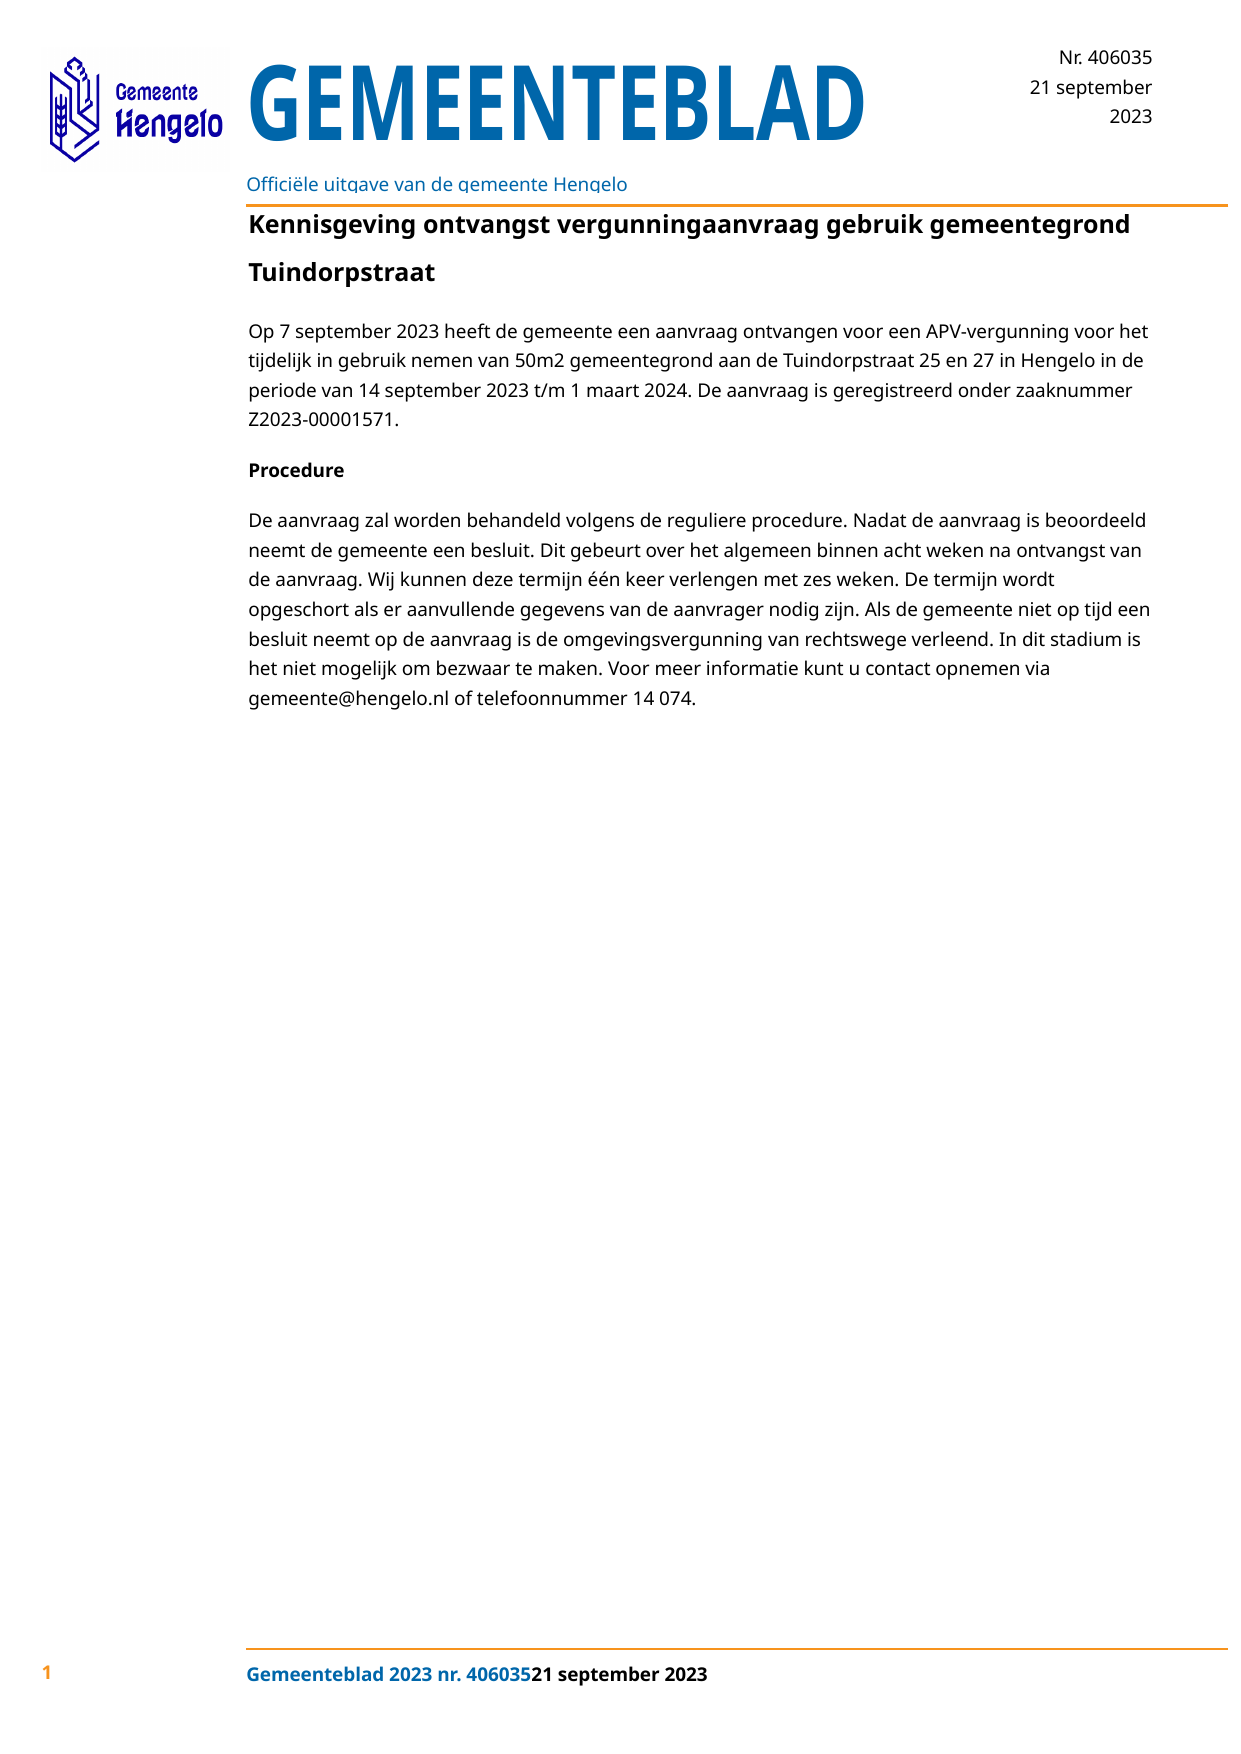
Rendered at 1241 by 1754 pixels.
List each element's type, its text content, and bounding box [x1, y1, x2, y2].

text Kennisgeving ontvangst vergunningaanvraag gebruik gemeentegrond Tuindorpstraat [248, 207, 1152, 288]
text Op 7 september 2023 heeft de gemeente een aanvraag ontvangen voor een APV-vergunning voor het tijdelijk in gebruik nemen van 50m2 gemeentegrond aan de Tuindorpstraat 25 en 27 in Hengelo in de periode van 14 september 2023 t/m 1 maart 2024. De aanvraag is geregistreerd onder zaaknummer Z2023-00001571. [248, 318, 1152, 432]
text Procedure [248, 457, 1152, 483]
text De aanvraag zal worden behandeld volgens de reguliere procedure. Nadat de aanvraag is beoordeeld neemt de gemeente een besluit. Dit gebeurt over het algemeen binnen acht weken na ontvangst van de aanvraag. Wij kunnen deze termijn één keer verlengen met zes weken. De termijn wordt opgeschort als er aanvullende gegevens van de aanvrager nodig zijn. Als de gemeente niet op tijd een besluit neemt op de aanvraag is de omgevingsvergunning van rechtswege verleend. In dit stadium is het niet mogelijk om bezwaar te maken. Voor meer informatie kunt u contact opnemen via gemeente@hengelo.nl of telefoonnummer 14 074. [248, 507, 1152, 711]
picture [41, 47, 231, 172]
